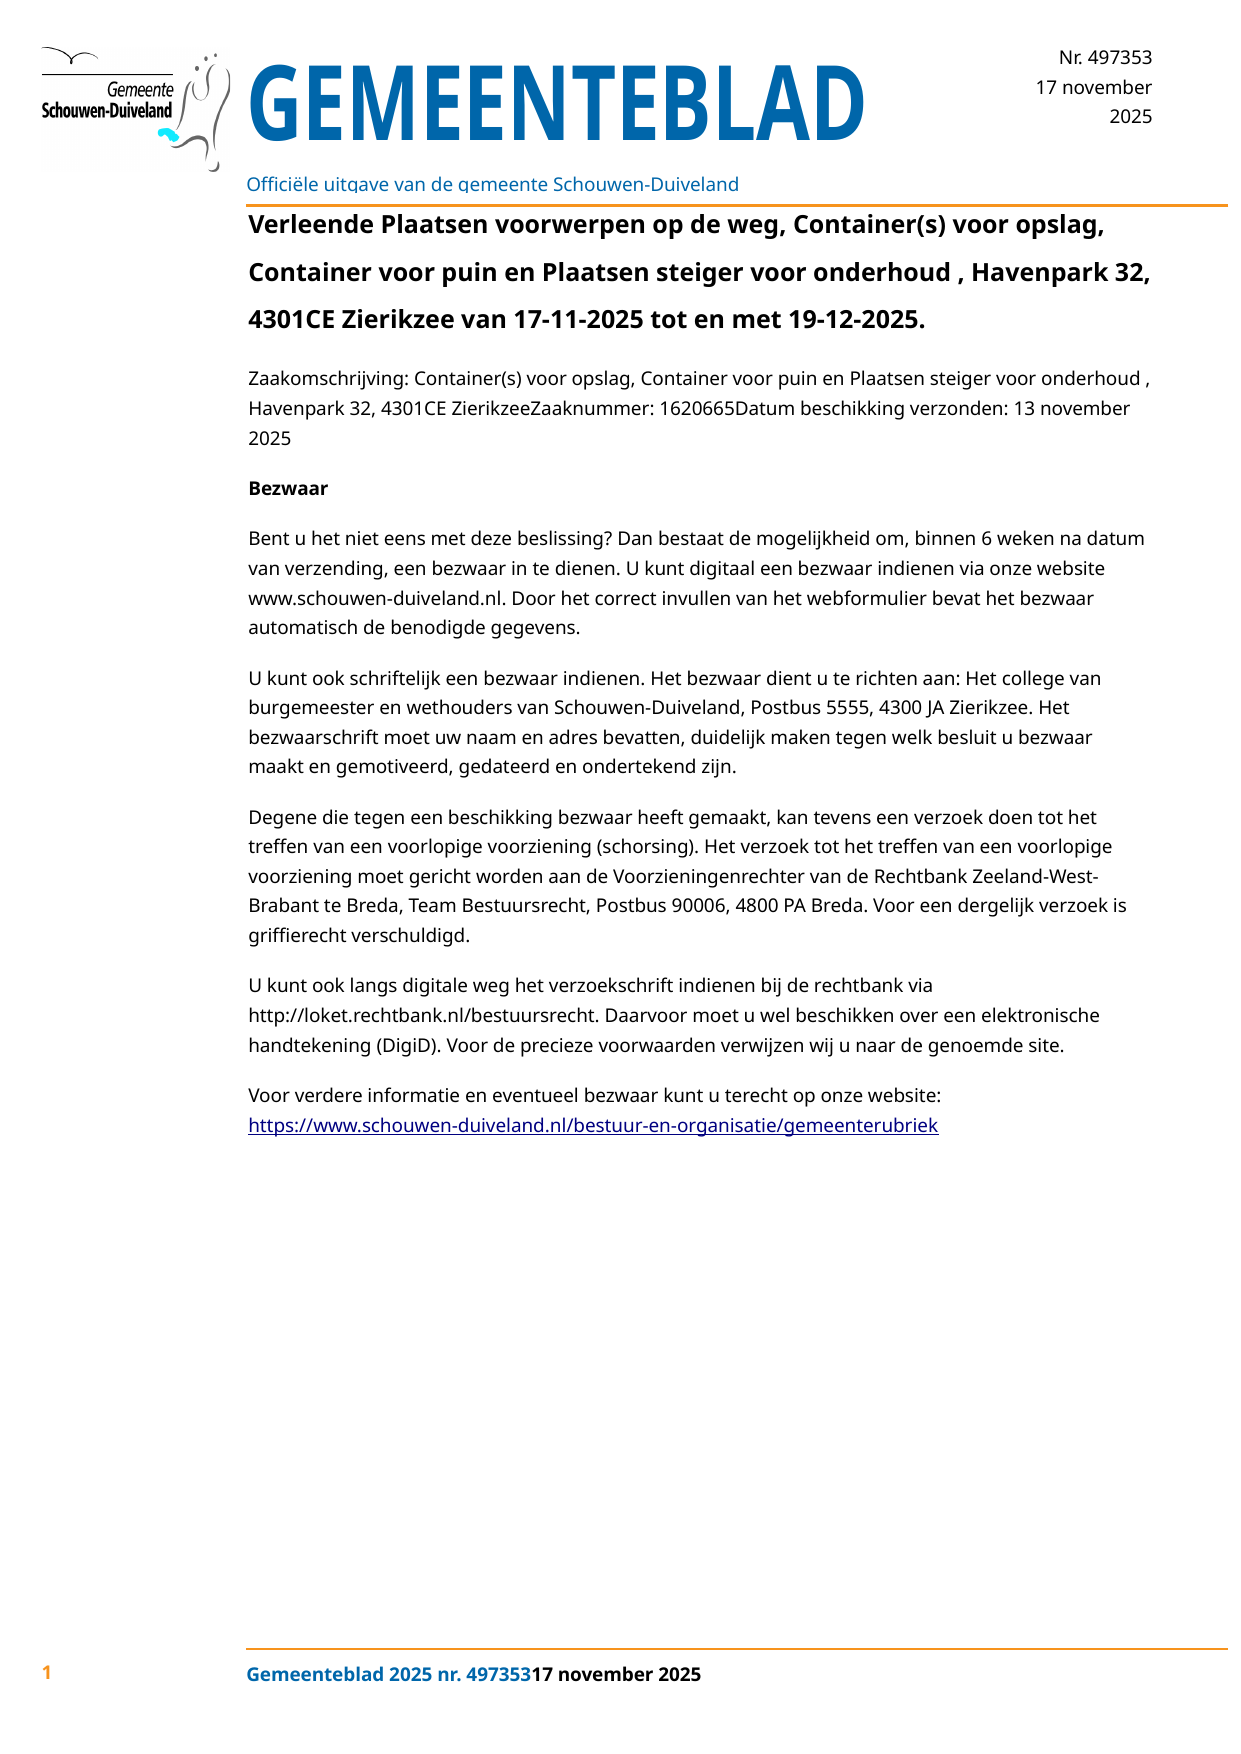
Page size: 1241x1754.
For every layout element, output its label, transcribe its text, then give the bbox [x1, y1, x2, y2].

text Zaakomschrijving: Container(s) voor opslag, Container voor puin en Plaatsen steiger voor onderhoud , Havenpark 32, 4301CE ZierikzeeZaaknummer: 1620665Datum beschikking verzonden: 13 november 2025 [248, 366, 1152, 450]
text Bent u het niet eens met deze beslissing? Dan bestaat de mogelijkheid om, binnen 6 weken na datum van verzending, een bezwaar in te dienen. U kunt digitaal een bezwaar indienen via onze website www.schouwen-duiveland.nl. Door het correct invullen van het webformulier bevat het bezwaar automatisch de benodigde gegevens. [248, 526, 1152, 640]
text Bezwaar [248, 475, 1152, 501]
text U kunt ook schriftelijk een bezwaar indienen. Het bezwaar dient u te richten aan: Het college van burgemeester en wethouders van Schouwen-Duiveland, Postbus 5555, 4300 JA Zierikzee. Het bezwaarschrift moet uw naam en adres bevatten, duidelijk maken tegen welk besluit u bezwaar maakt en gemotiveerd, gedateerd en ondertekend zijn. [248, 665, 1152, 779]
text Degene die tegen een beschikking bezwaar heeft gemaakt, kan tevens een verzoek doen tot het treffen van een voorlopige voorziening (schorsing). Het verzoek tot het treffen van een voorlopige voorziening moet gericht worden aan de Voorzieningenrechter van de Rechtbank Zeeland-West-Brabant te Breda, Team Bestuursrecht, Postbus 90006, 4800 PA Breda. Voor een dergelijk verzoek is griffierecht verschuldigd. [248, 804, 1152, 948]
picture [41, 47, 231, 172]
text Voor verdere informatie en eventueel bezwaar kunt u terecht op onze website: https://www.schouwen-duiveland.nl/bestuur-en-organisatie/gemeenterubriek [248, 1082, 1152, 1137]
text Verleende Plaatsen voorwerpen op de weg, Container(s) voor opslag, Container voor puin en Plaatsen steiger voor onderhoud , Havenpark 32, 4301CE Zierikzee van 17-11-2025 tot en met 19-12-2025. [248, 207, 1152, 336]
text U kunt ook langs digitale weg het verzoekschrift indienen bij de rechtbank via http://loket.rechtbank.nl/bestuursrecht. Daarvoor moet u wel beschikken over een elektronische handtekening (DigiD). Voor de precieze voorwaarden verwijzen wij u naar de genoemde site. [248, 973, 1152, 1057]
